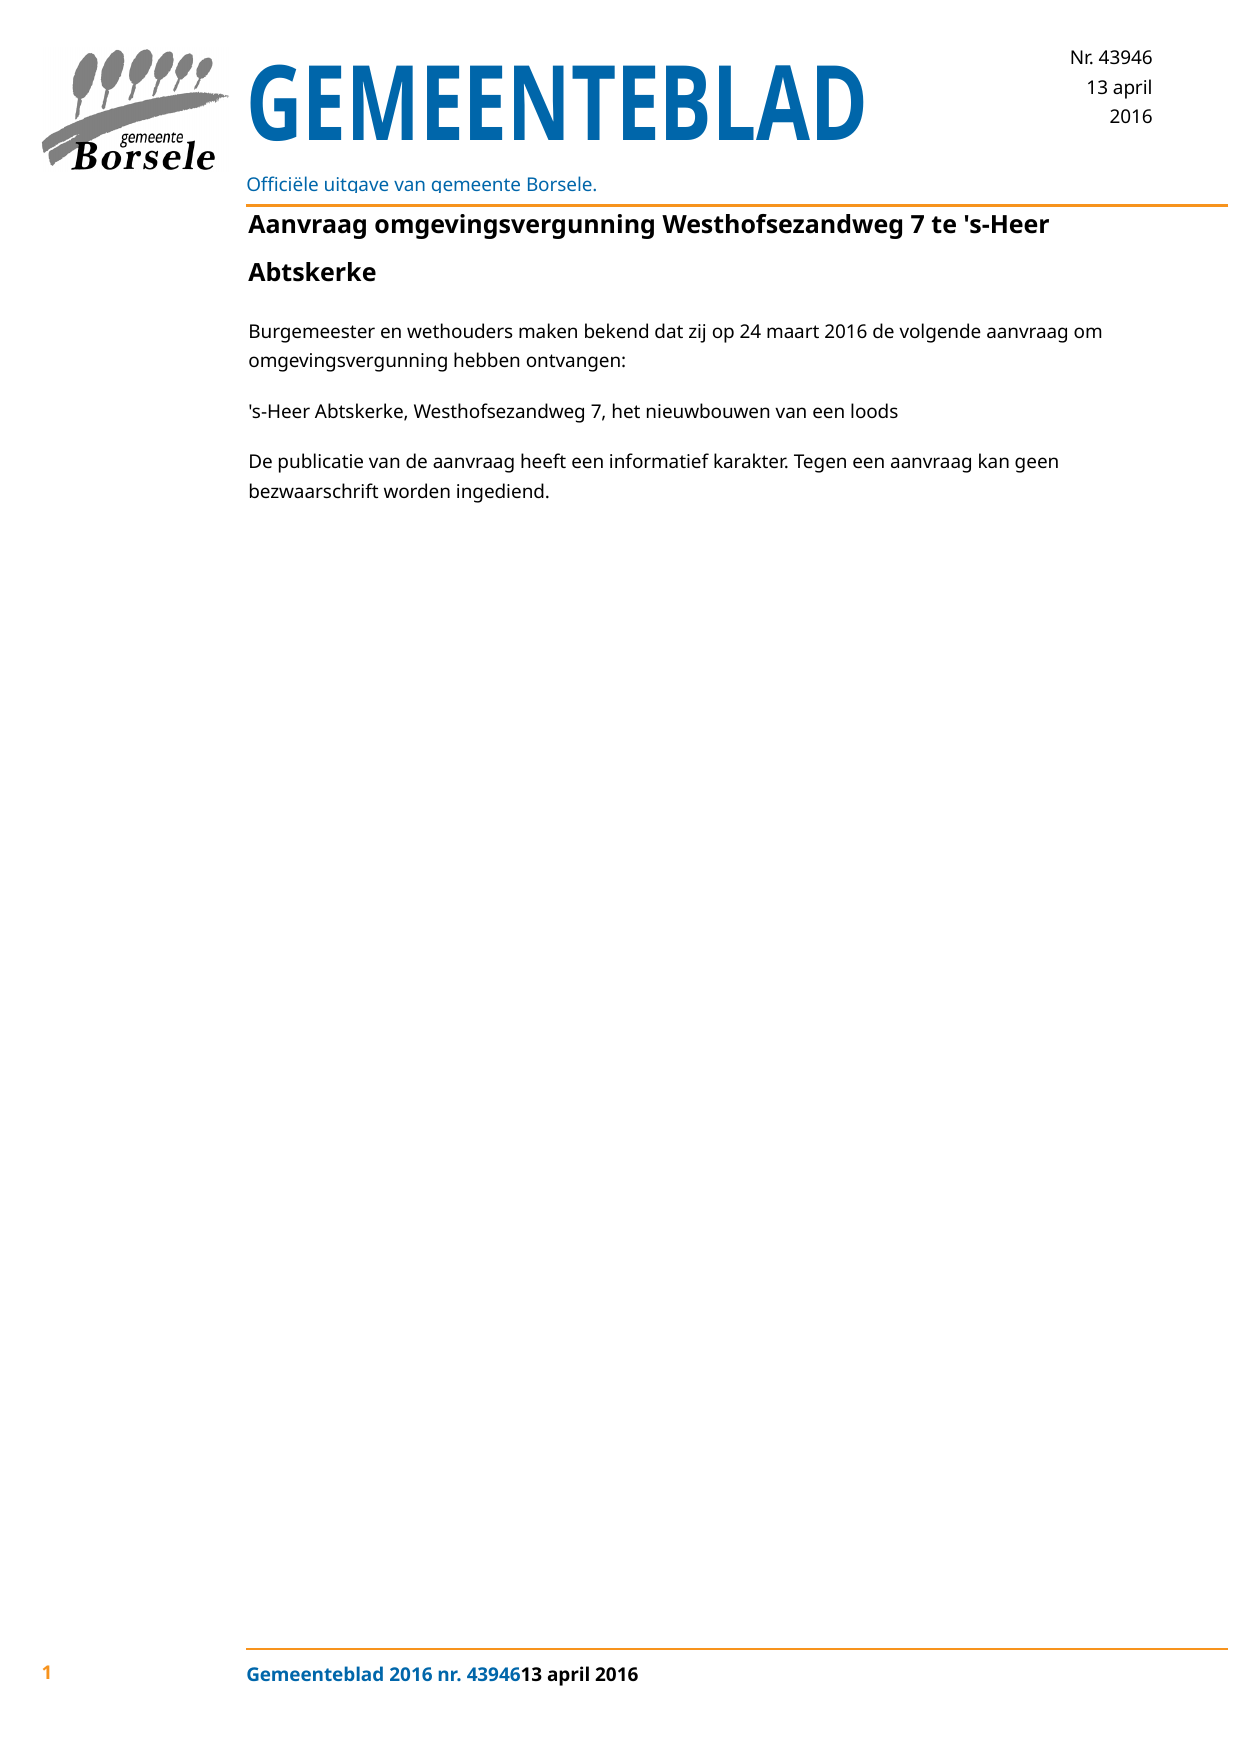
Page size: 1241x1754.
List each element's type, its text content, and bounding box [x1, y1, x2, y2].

picture [41, 47, 231, 172]
text De publicatie van de aanvraag heeft een informatief karakter. Tegen een aanvraag kan geen bezwaarschrift worden ingediend. [248, 448, 1152, 504]
text 's-Heer Abtskerke, Westhofsezandweg 7, het nieuwbouwen van een loods [248, 398, 1152, 424]
text Aanvraag omgevingsvergunning Westhofsezandweg 7 te 's-Heer Abtskerke [248, 207, 1152, 288]
text Burgemeester en wethouders maken bekend dat zij op 24 maart 2016 de volgende aanvraag om omgevingsvergunning hebben ontvangen: [248, 318, 1152, 373]
